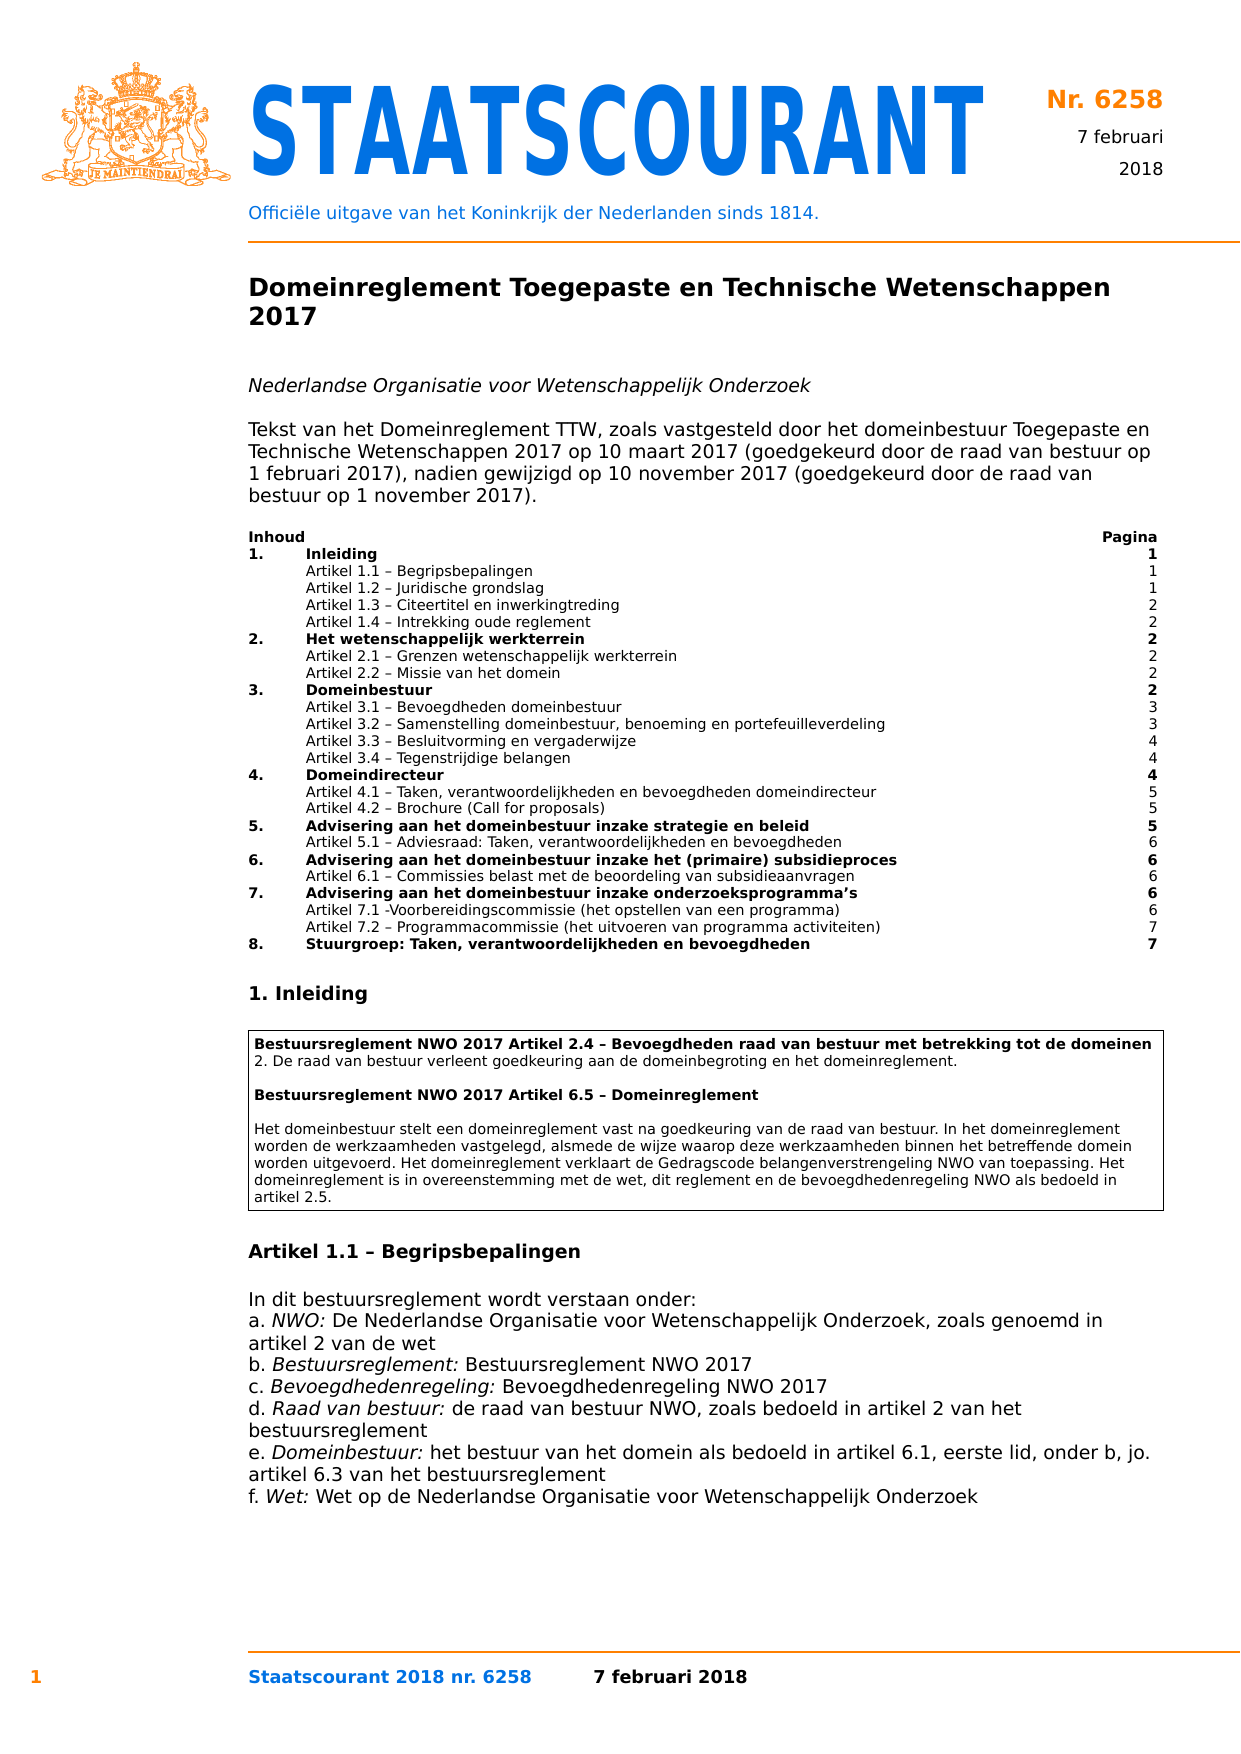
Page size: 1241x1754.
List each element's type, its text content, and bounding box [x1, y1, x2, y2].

table_cell [248, 580, 300, 597]
table_cell [248, 563, 300, 580]
table_cell [248, 919, 300, 936]
table_cell [248, 750, 300, 766]
table_cell 2 [1076, 665, 1163, 682]
table_cell 2 [1076, 648, 1163, 664]
table_cell [248, 597, 300, 614]
table_cell 6 [1076, 885, 1163, 902]
table_cell Domeinbestuur [300, 682, 1076, 698]
table_cell Artikel 1.4 – Intrekking oude reglement [300, 614, 1076, 631]
table_header Nr. 6258 [998, 62, 1240, 121]
table_cell 6. [248, 851, 300, 868]
table_cell [248, 699, 300, 716]
table_cell 7 [1076, 919, 1163, 936]
text In dit bestuursreglement wordt verstaan onder: [248, 1288, 1163, 1310]
text d. Raad van bestuur: de raad van bestuur NWO, zoals bedoeld in artikel 2 van het bestuursreglement [248, 1398, 1163, 1442]
table_cell Advisering aan het domeinbestuur inzake strategie en beleid [300, 818, 1076, 834]
table_cell 5 [1076, 784, 1163, 800]
table_cell [248, 800, 300, 817]
text e. Domeinbestuur: het bestuur van het domein als bedoeld in artikel 6.1, eerste lid, onder b, jo. artikel 6.3 van het bestuursreglement [248, 1442, 1163, 1486]
table_cell 7 [1076, 936, 1163, 953]
table_cell Artikel 2.2 – Missie van het domein [300, 665, 1076, 682]
text Nederlandse Organisatie voor Wetenschappelijk Onderzoek [248, 375, 1163, 397]
subtitle Domeinreglement Toegepaste en Technische Wetenschappen 2017 [248, 273, 1163, 331]
table_header Pagina [1076, 529, 1163, 546]
text c. Bevoegdhedenregeling: Bevoegdhedenregeling NWO 2017 [248, 1376, 1163, 1398]
table_cell 3 [1076, 716, 1163, 732]
table_cell 6 [1076, 851, 1163, 868]
table_cell Artikel 4.1 – Taken, verantwoordelijkheden en bevoegdheden domeindirecteur [300, 784, 1076, 800]
table_cell [248, 648, 300, 664]
subtitle 1. Inleiding [248, 983, 1163, 1005]
table_cell [248, 902, 300, 919]
table_cell Artikel 7.1 -Voorbereidingscommissie (het opstellen van een programma) [300, 902, 1076, 919]
subtitle Artikel 1.1 – Begripsbepalingen [248, 1241, 1163, 1263]
table_header [25, 62, 248, 241]
table_cell 1 [1076, 563, 1163, 580]
table_cell Artikel 3.1 – Bevoegdheden domeinbestuur [300, 699, 1076, 716]
table_cell Artikel 1.3 – Citeertitel en inwerkingtreding [300, 597, 1076, 614]
table_cell [248, 868, 300, 885]
table_cell [248, 614, 300, 631]
table_cell [249, 1070, 1163, 1087]
table_cell Artikel 2.1 – Grenzen wetenschappelijk werkterrein [300, 648, 1076, 664]
table_cell Bestuursreglement NWO 2017 Artikel 6.5 – Domeinreglement [249, 1087, 1163, 1104]
table_cell 3 [1076, 699, 1163, 716]
table_cell 4 [1076, 766, 1163, 783]
table_cell 2 [1076, 631, 1163, 648]
text a. NWO: De Nederlandse Organisatie voor Wetenschappelijk Onderzoek, zoals genoemd in artikel 2 van de wet [248, 1310, 1163, 1354]
table_cell Artikel 7.2 – Programmacommissie (het uitvoeren van programma activiteiten) [300, 919, 1076, 936]
table_cell 6 [1076, 834, 1163, 851]
table_cell Artikel 1.1 – Begripsbepalingen [300, 563, 1076, 580]
table_cell 4. [248, 766, 300, 783]
table_cell Artikel 3.4 – Tegenstrijdige belangen [300, 750, 1076, 766]
table_cell 1 [1076, 546, 1163, 563]
text f. Wet: Wet op de Nederlandse Organisatie voor Wetenschappelijk Onderzoek [248, 1486, 1163, 1508]
table_cell Artikel 6.1 – Commissies belast met de beoordeling van subsidieaanvragen [300, 868, 1076, 885]
table_cell Artikel 1.2 – Juridische grondslag [300, 580, 1076, 597]
table_cell [248, 665, 300, 682]
table_cell [248, 784, 300, 800]
table_cell 2018 [998, 153, 1240, 203]
table_cell Inleiding [300, 546, 1076, 563]
table_cell [248, 834, 300, 851]
table_cell Artikel 5.1 – Adviesraad: Taken, verantwoordelijkheden en bevoegdheden [300, 834, 1076, 851]
table_cell 1. [248, 546, 300, 563]
table_cell Advisering aan het domeinbestuur inzake onderzoeksprogramma’s [300, 885, 1076, 902]
table_cell Officiële uitgave van het Koninkrijk der Nederlanden sinds 1814. [248, 203, 1240, 241]
table_cell 2. De raad van bestuur verleent goedkeuring aan de domeinbegroting en het domeinreglement. [249, 1053, 1163, 1070]
table_cell 2. [248, 631, 300, 648]
table_cell 7 februari [998, 121, 1240, 153]
table_cell Het domeinbestuur stelt een domeinreglement vast na goedkeuring van de raad van bestuur. In het domeinreglement worden de werkzaamheden vastgelegd, alsmede de wijze waarop deze werkzaamheden binnen het betreffende domein worden uitgevoerd. Het domeinreglement verklaart de Gedragscode belangenverstrengeling NWO van toepassing. Het domeinreglement is in overeenstemming met de wet, dit reglement en de bevoegdhedenregeling NWO als bedoeld in artikel 2.5. [249, 1121, 1163, 1210]
picture [41, 62, 231, 186]
table_cell Artikel 4.2 – Brochure (Call for proposals) [300, 800, 1076, 817]
table_cell Artikel 3.2 – Samenstelling domeinbestuur, benoeming en portefeuilleverdeling [300, 716, 1076, 732]
table_cell 4 [1076, 733, 1163, 749]
table_cell 2 [1076, 614, 1163, 631]
table_cell 2 [1076, 597, 1163, 614]
table_cell 6 [1076, 902, 1163, 919]
table_header Inhoud [248, 529, 1076, 546]
table_cell Stuurgroep: Taken, verantwoordelijkheden en bevoegdheden [300, 936, 1076, 953]
table_cell 1 [1076, 580, 1163, 597]
text b. Bestuursreglement: Bestuursreglement NWO 2017 [248, 1354, 1163, 1376]
table_cell [248, 716, 300, 732]
table_cell 5 [1076, 800, 1163, 817]
table_header Bestuursreglement NWO 2017 Artikel 2.4 – Bevoegdheden raad van bestuur met betrekking tot de domeinen [249, 1031, 1163, 1053]
table_cell 4 [1076, 750, 1163, 766]
table_cell Het wetenschappelijk werkterrein [300, 631, 1076, 648]
table_cell 2 [1076, 682, 1163, 698]
table_cell 7. [248, 885, 300, 902]
table_cell 3. [248, 682, 300, 698]
table_cell 5 [1076, 818, 1163, 834]
table_cell 8. [248, 936, 300, 953]
text Tekst van het Domeinreglement TTW, zoals vastgesteld door het domeinbestuur Toegepaste en Technische Wetenschappen 2017 op 10 maart 2017 (goedgekeurd door de raad van bestuur op 1 februari 2017), nadien gewijzigd op 10 november 2017 (goedgekeurd door de raad van bestuur op 1 november 2017). [248, 419, 1163, 507]
table_cell 6 [1076, 868, 1163, 885]
table_cell 5. [248, 818, 300, 834]
table_cell Domeindirecteur [300, 766, 1076, 783]
table_cell [248, 733, 300, 749]
table_cell Advisering aan het domeinbestuur inzake het (primaire) subsidieproces [300, 851, 1076, 868]
table_cell Artikel 3.3 – Besluitvorming en vergaderwijze [300, 733, 1076, 749]
table_cell [249, 1104, 1163, 1121]
table_header STAATSCOURANT [248, 62, 998, 203]
